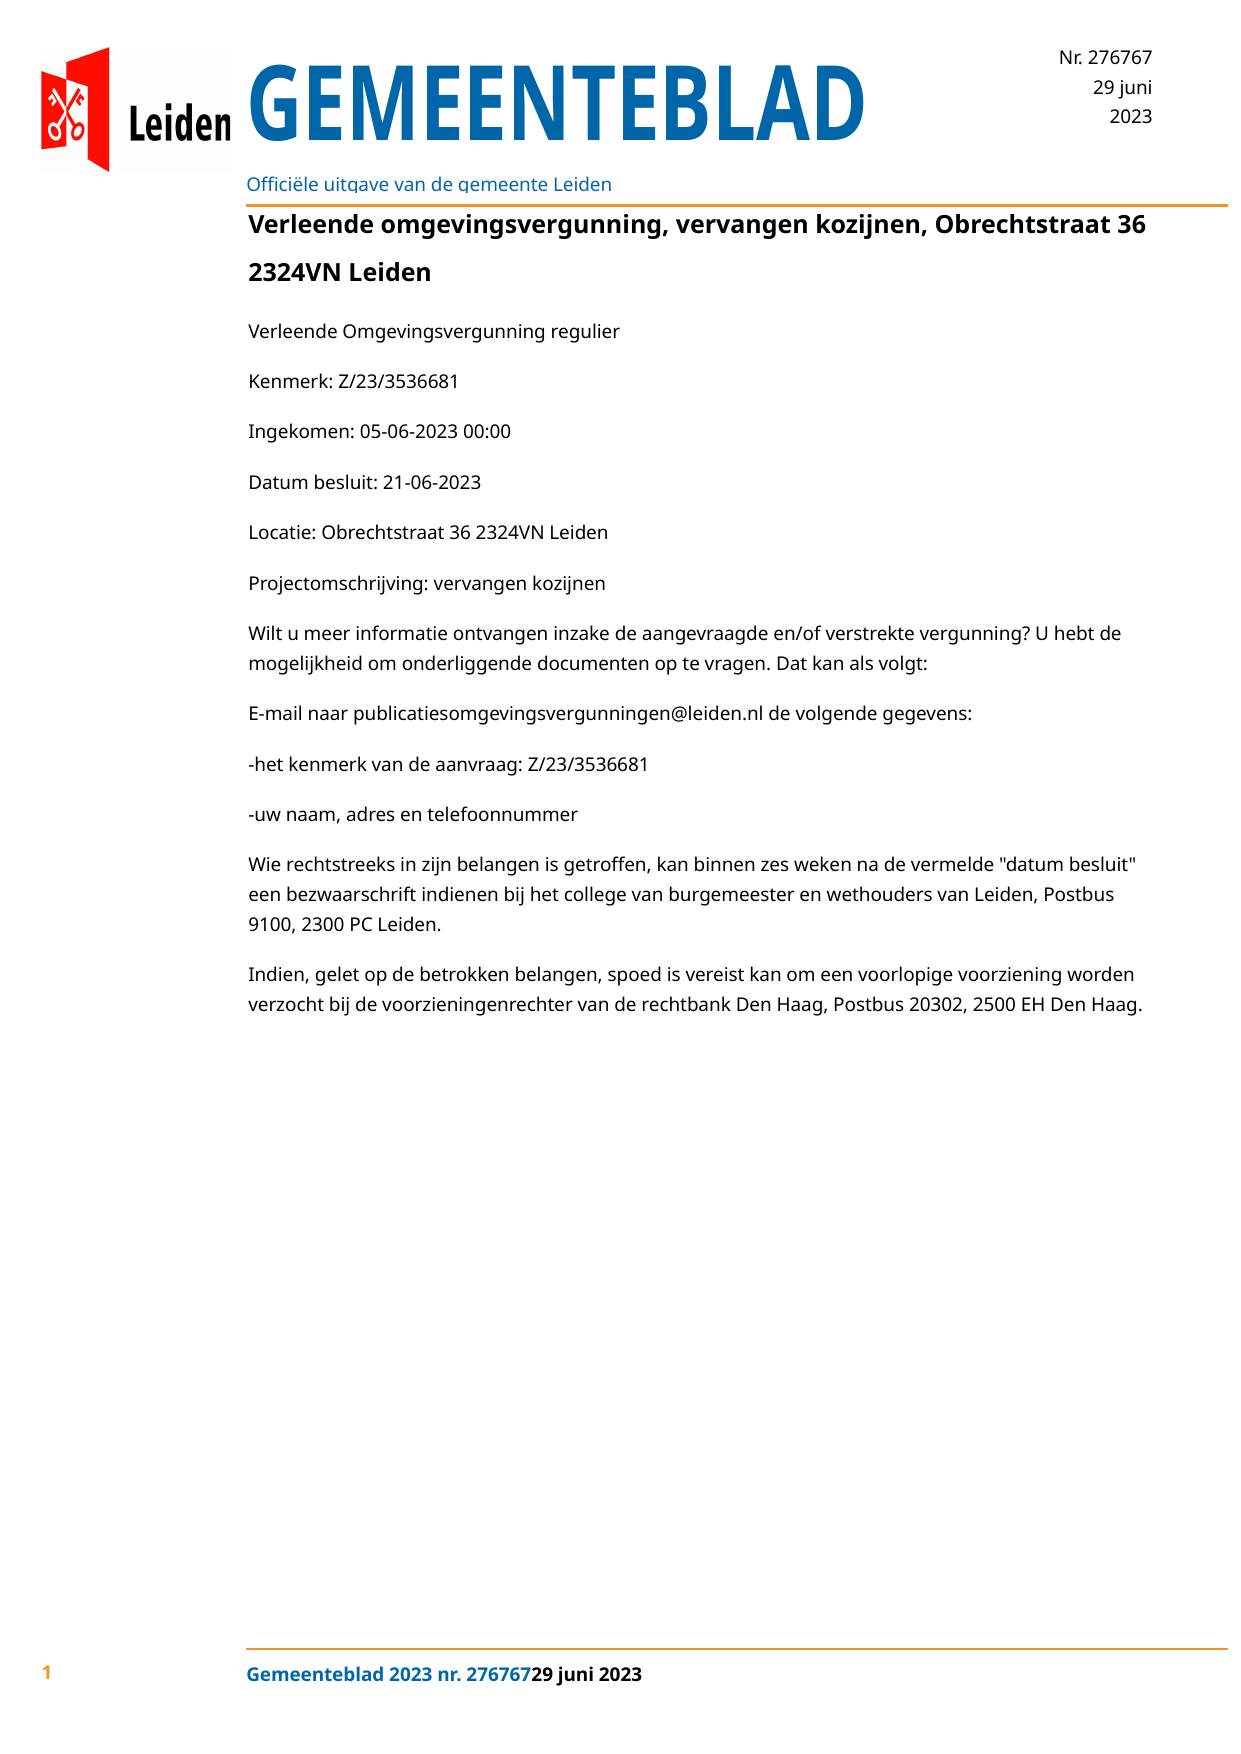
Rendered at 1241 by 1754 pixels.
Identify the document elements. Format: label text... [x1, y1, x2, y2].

text Verleende Omgevingsvergunning regulier [248, 318, 1152, 344]
text Locatie: Obrechtstraat 36 2324VN Leiden [248, 519, 1152, 545]
text Datum besluit: 21-06-2023 [248, 469, 1152, 495]
text E-mail naar publicatiesomgevingsvergunningen@leiden.nl de volgende gegevens: [248, 700, 1152, 726]
text Wie rechtstreeks in zijn belangen is getroffen, kan binnen zes weken na de vermelde "datum besluit" een bezwaarschrift indienen bij het college van burgemeester en wethouders van Leiden, Postbus 9100, 2300 PC Leiden. [248, 852, 1152, 937]
text -het kenmerk van de aanvraag: Z/23/3536681 [248, 751, 1152, 777]
text Indien, gelet op de betrokken belangen, spoed is vereist kan om een voorlopige voorziening worden verzocht bij de voorzieningenrechter van de rechtbank Den Haag, Postbus 20302, 2500 EH Den Haag. [248, 961, 1152, 1017]
text Kenmerk: Z/23/3536681 [248, 368, 1152, 394]
text Ingekomen: 05-06-2023 00:00 [248, 419, 1152, 444]
text Wilt u meer informatie ontvangen inzake de aangevraagde en/of verstrekte vergunning? U hebt de mogelijkheid om onderliggende documenten op te vragen. Dat kan als volgt: [248, 620, 1152, 676]
text Projectomschrijving: vervangen kozijnen [248, 570, 1152, 596]
picture [41, 47, 231, 172]
text Verleende omgevingsvergunning, vervangen kozijnen, Obrechtstraat 36 2324VN Leiden [248, 207, 1152, 288]
text -uw naam, adres en telefoonnummer [248, 801, 1152, 827]
